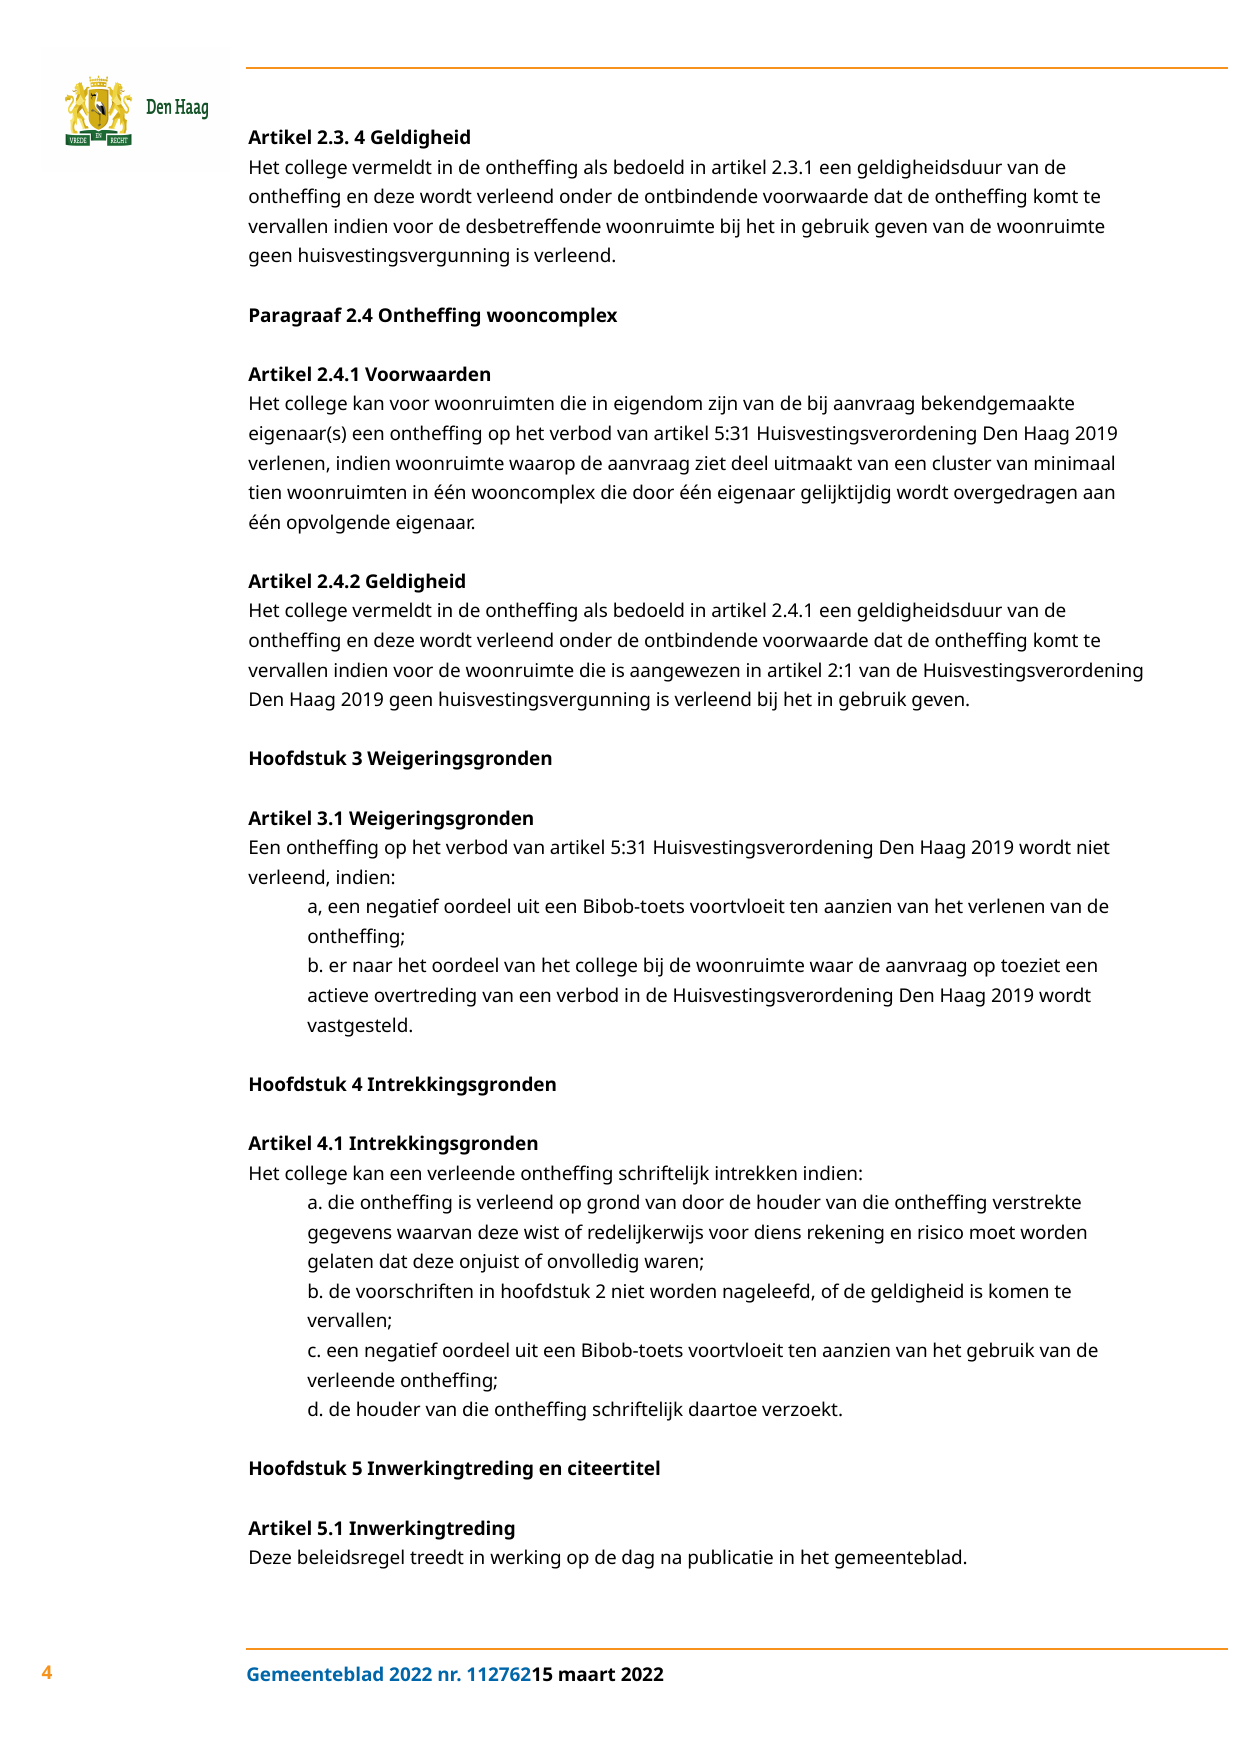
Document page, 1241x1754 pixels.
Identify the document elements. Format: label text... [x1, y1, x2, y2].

text Het college vermeldt in de ontheffing als bedoeld in artikel 2.3.1 een geldigheidsduur van de ontheffing en deze wordt verleend onder de ontbindende voorwaarde dat de ontheffing komt te vervallen indien voor de desbetreffende woonruimte bij het in gebruik geven van de woonruimte geen huisvestingsvergunning is verleend. [248, 154, 1152, 268]
list d. de houder van die ontheffing schriftelijk daartoe verzoekt. [248, 1396, 1152, 1422]
text Het college kan voor woonruimten die in eigendom zijn van de bij aanvraag bekendgemaakte eigenaar(s) een ontheffing op het verbod van artikel 5:31 Huisvestingsverordening Den Haag 2019 verlenen, indien woonruimte waarop de aanvraag ziet deel uitmaakt van een cluster van minimaal tien woonruimten in één wooncomplex die door één eigenaar gelijktijdig wordt overgedragen aan één opvolgende eigenaar. [248, 391, 1152, 535]
text Artikel 4.1 Intrekkingsgronden [248, 1130, 1152, 1156]
text Artikel 3.1 Weigeringsgronden [248, 805, 1152, 831]
list b. de voorschriften in hoofdstuk 2 niet worden nageleefd, of de geldigheid is komen te vervallen; [248, 1278, 1152, 1333]
list b. er naar het oordeel van het college bij de woonruimte waar de aanvraag op toeziet een actieve overtreding van een verbod in de Huisvestingsverordening Den Haag 2019 wordt vastgesteld. [248, 953, 1152, 1038]
text Hoofdstuk 3 Weigeringsgronden [248, 746, 1152, 771]
list a. die ontheffing is verleend op grond van door de houder van die ontheffing verstrekte gegevens waarvan deze wist of redelijkerwijs voor diens rekening en risico moet worden gelaten dat deze onjuist of onvolledig waren; [248, 1189, 1152, 1274]
list a, een negatief oordeel uit een Bibob-toets voortvloeit ten aanzien van het verlenen van de ontheffing; [248, 893, 1152, 949]
text Het college kan een verleende ontheffing schriftelijk intrekken indien: [248, 1160, 1152, 1186]
text Hoofdstuk 5 Inwerkingtreding en citeertitel [248, 1456, 1152, 1481]
text Hoofdstuk 4 Intrekkingsgronden [248, 1071, 1152, 1097]
text Paragraaf 2.4 Ontheffing wooncomplex [248, 302, 1152, 328]
text Artikel 2.3. 4 Geldigheid [248, 124, 1152, 150]
text Een ontheffing op het verbod van artikel 5:31 Huisvestingsverordening Den Haag 2019 wordt niet verleend, indien: [248, 834, 1152, 890]
text Het college vermeldt in de ontheffing als bedoeld in artikel 2.4.1 een geldigheidsduur van de ontheffing en deze wordt verleend onder de ontbindende voorwaarde dat de ontheffing komt te vervallen indien voor de woonruimte die is aangewezen in artikel 2:1 van de Huisvestingsverordening Den Haag 2019 geen huisvestingsvergunning is verleend bij het in gebruik geven. [248, 598, 1152, 712]
text Artikel 5.1 Inwerkingtreding [248, 1515, 1152, 1541]
list c. een negatief oordeel uit een Bibob-toets voortvloeit ten aanzien van het gebruik van de verleende ontheffing; [248, 1337, 1152, 1393]
text Artikel 2.4.1 Voorwaarden [248, 361, 1152, 387]
text Deze beleidsregel treedt in werking op de dag na publicatie in het gemeenteblad. [248, 1544, 1152, 1570]
text Artikel 2.4.2 Geldigheid [248, 568, 1152, 594]
picture [41, 47, 231, 172]
